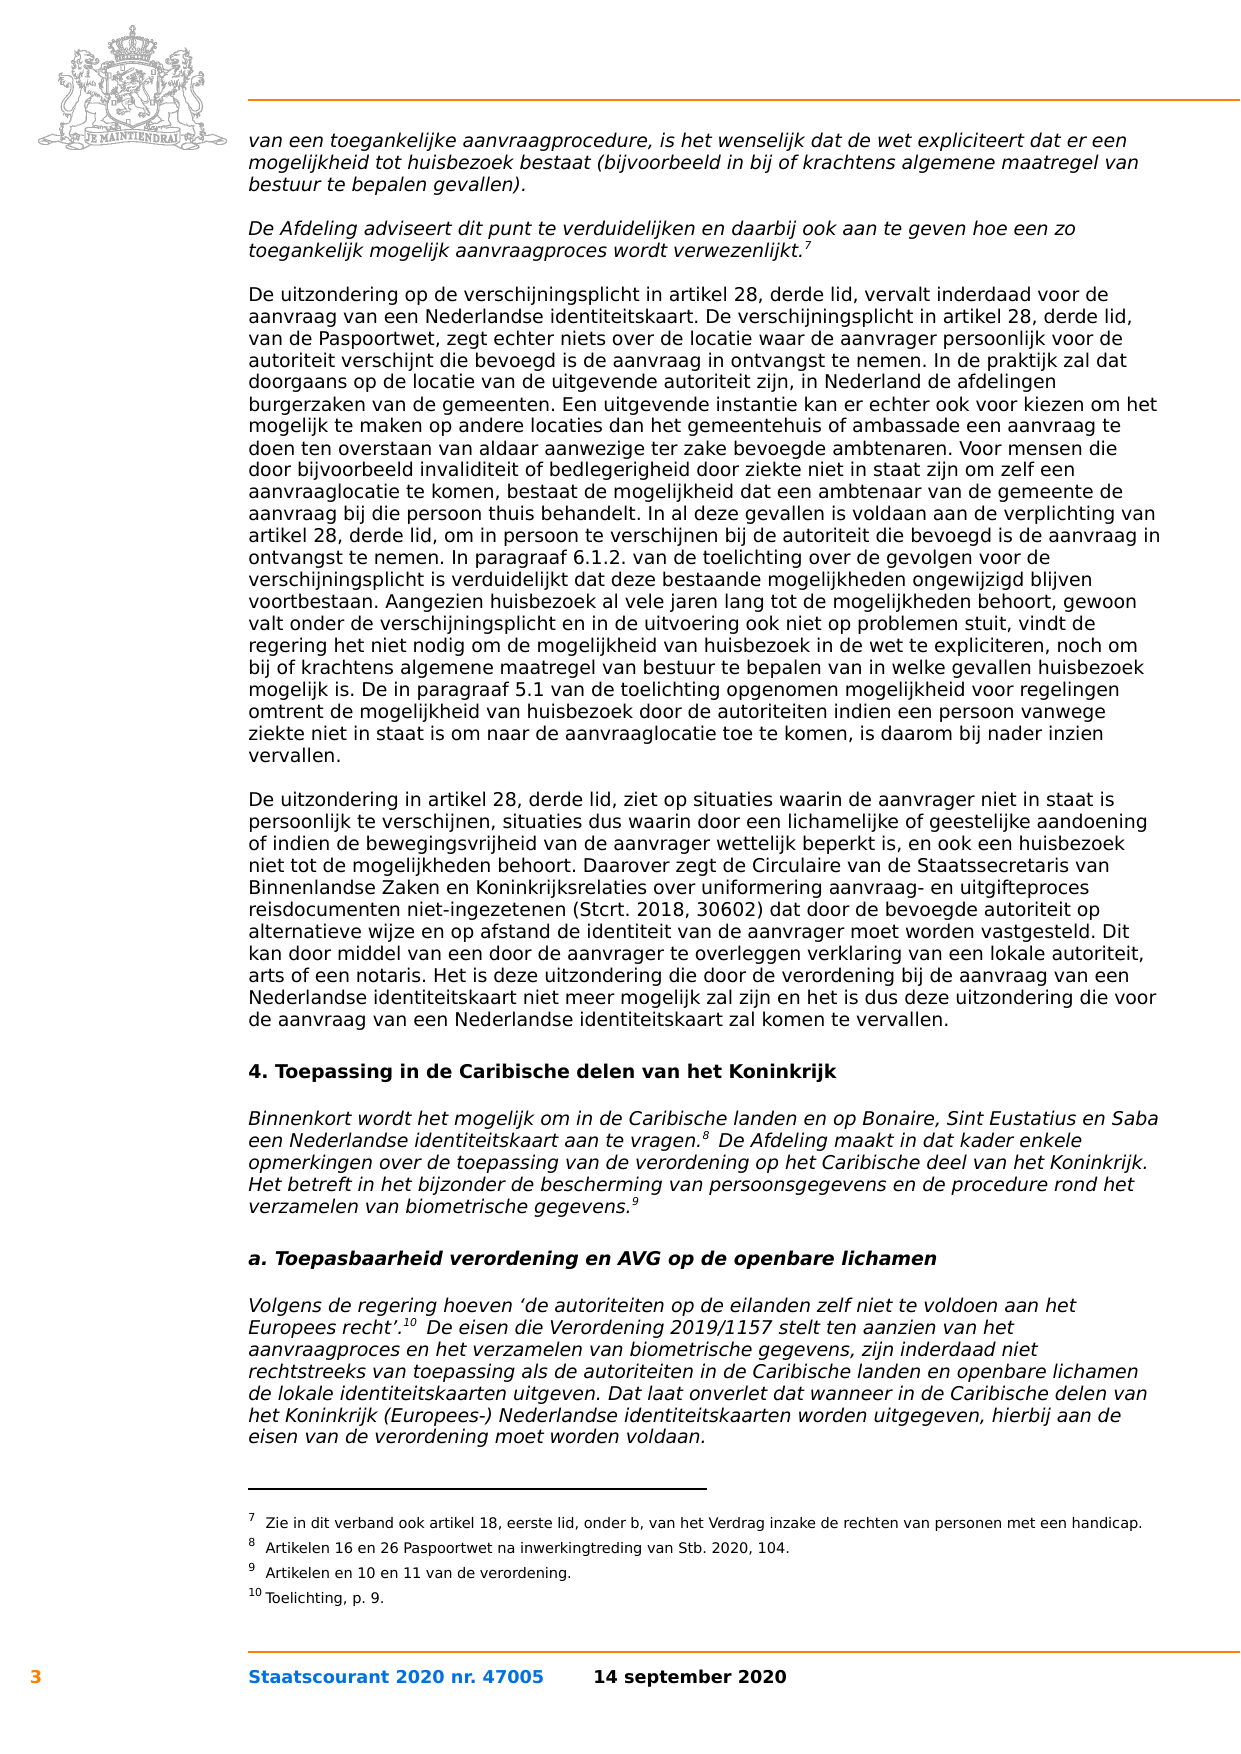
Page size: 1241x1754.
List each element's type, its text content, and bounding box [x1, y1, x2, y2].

text Zie in dit verband ook artikel 18, eerste lid, onder b, van het Verdrag inzake de rechten van personen met een handicap. [248, 1511, 1163, 1533]
text van een toegankelijke aanvraagprocedure, is het wenselijk dat de wet expliciteert dat er een mogelijkheid tot huisbezoek bestaat (bijvoorbeeld in bij of krachtens algemene maatregel van bestuur te bepalen gevallen). [248, 130, 1163, 196]
subtitle 4. Toepassing in de Caribische delen van het Koninkrijk [248, 1061, 1163, 1083]
text Artikelen en 10 en 11 van de verordening. [248, 1561, 1163, 1583]
text De uitzondering op de verschijningsplicht in artikel 28, derde lid, vervalt inderdaad voor de aanvraag van een Nederlandse identiteitskaart. De verschijningsplicht in artikel 28, derde lid, van de Paspoortwet, zegt echter niets over de locatie waar de aanvrager persoonlijk voor de autoriteit verschijnt die bevoegd is de aanvraag in ontvangst te nemen. In de praktijk zal dat doorgaans op de locatie van de uitgevende autoriteit zijn, in Nederland de afdelingen burgerzaken van de gemeenten. Een uitgevende instantie kan er echter ook voor kiezen om het mogelijk te maken op andere locaties dan het gemeentehuis of ambassade een aanvraag te doen ten overstaan van aldaar aanwezige ter zake bevoegde ambtenaren. Voor mensen die door bijvoorbeeld invaliditeit of bedlegerigheid door ziekte niet in staat zijn om zelf een aanvraaglocatie te komen, bestaat de mogelijkheid dat een ambtenaar van de gemeente de aanvraag bij die persoon thuis behandelt. In al deze gevallen is voldaan aan de verplichting van artikel 28, derde lid, om in persoon te verschijnen bij de autoriteit die bevoegd is de aanvraag in ontvangst te nemen. In paragraaf 6.1.2. van de toelichting over de gevolgen voor de verschijningsplicht is verduidelijkt dat deze bestaande mogelijkheden ongewijzigd blijven voortbestaan. Aangezien huisbezoek al vele jaren lang tot de mogelijkheden behoort, gewoon valt onder de verschijningsplicht en in de uitvoering ook niet op problemen stuit, vindt de regering het niet nodig om de mogelijkheid van huisbezoek in de wet te expliciteren, noch om bij of krachtens algemene maatregel van bestuur te bepalen van in welke gevallen huisbezoek mogelijk is. De in paragraaf 5.1 van de toelichting opgenomen mogelijkheid voor regelingen omtrent de mogelijkheid van huisbezoek door de autoriteiten indien een persoon vanwege ziekte niet in staat is om naar de aanvraaglocatie toe te komen, is daarom bij nader inzien vervallen. [248, 283, 1163, 767]
text Toelichting, p. 9. [248, 1586, 1163, 1608]
text De Afdeling adviseert dit punt te verduidelijken en daarbij ook aan te geven hoe een zo toegankelijk mogelijk aanvraagproces wordt verwezenlijkt. [248, 218, 1163, 262]
text Artikelen 16 en 26 Paspoortwet na inwerkingtreding van Stb. 2020, 104. [248, 1536, 1163, 1558]
text Binnenkort wordt het mogelijk om in de Caribische landen en op Bonaire, Sint Eustatius en Saba een Nederlandse identiteitskaart aan te vragen. De Afdeling maakt in dat kader enkele opmerkingen over de toepassing van de verordening op het Caribische deel van het Koninkrijk. Het betreft in het bijzonder de bescherming van persoonsgegevens en de procedure rond het verzamelen van biometrische gegevens. [248, 1108, 1163, 1218]
text Volgens de regering hoeven ‘de autoriteiten op de eilanden zelf niet te voldoen aan het Europees recht’. De eisen die Verordening 2019/1157 stelt ten aanzien van het aanvraagproces en het verzamelen van biometrische gegevens, zijn inderdaad niet rechtstreeks van toepassing als de autoriteiten in de Caribische landen en openbare lichamen de lokale identiteitskaarten uitgeven. Dat laat onverlet dat wanneer in de Caribische delen van het Koninkrijk (Europees-) Nederlandse identiteitskaarten worden uitgegeven, hierbij aan de eisen van de verordening moet worden voldaan. [248, 1294, 1163, 1448]
text De uitzondering in artikel 28, derde lid, ziet op situaties waarin de aanvrager niet in staat is persoonlijk te verschijnen, situaties dus waarin door een lichamelijke of geestelijke aandoening of indien de bewegingsvrijheid van de aanvrager wettelijk beperkt is, en ook een huisbezoek niet tot de mogelijkheden behoort. Daarover zegt de Circulaire van de Staatssecretaris van Binnenlandse Zaken en Koninkrijksrelaties over uniformering aanvraag- en uitgifteproces reisdocumenten niet-ingezetenen (Stcrt. 2018, 30602) dat door de bevoegde autoriteit op alternatieve wijze en op afstand de identiteit van de aanvrager moet worden vastgesteld. Dit kan door middel van een door de aanvrager te overleggen verklaring van een lokale autoriteit, arts of een notaris. Het is deze uitzondering die door de verordening bij de aanvraag van een Nederlandse identiteitskaart niet meer mogelijk zal zijn en het is dus deze uitzondering die voor de aanvraag van een Nederlandse identiteitskaart zal komen te vervallen. [248, 789, 1163, 1031]
picture [38, 25, 227, 150]
subtitle a. Toepasbaarheid verordening en AVG op de openbare lichamen [248, 1248, 1163, 1269]
